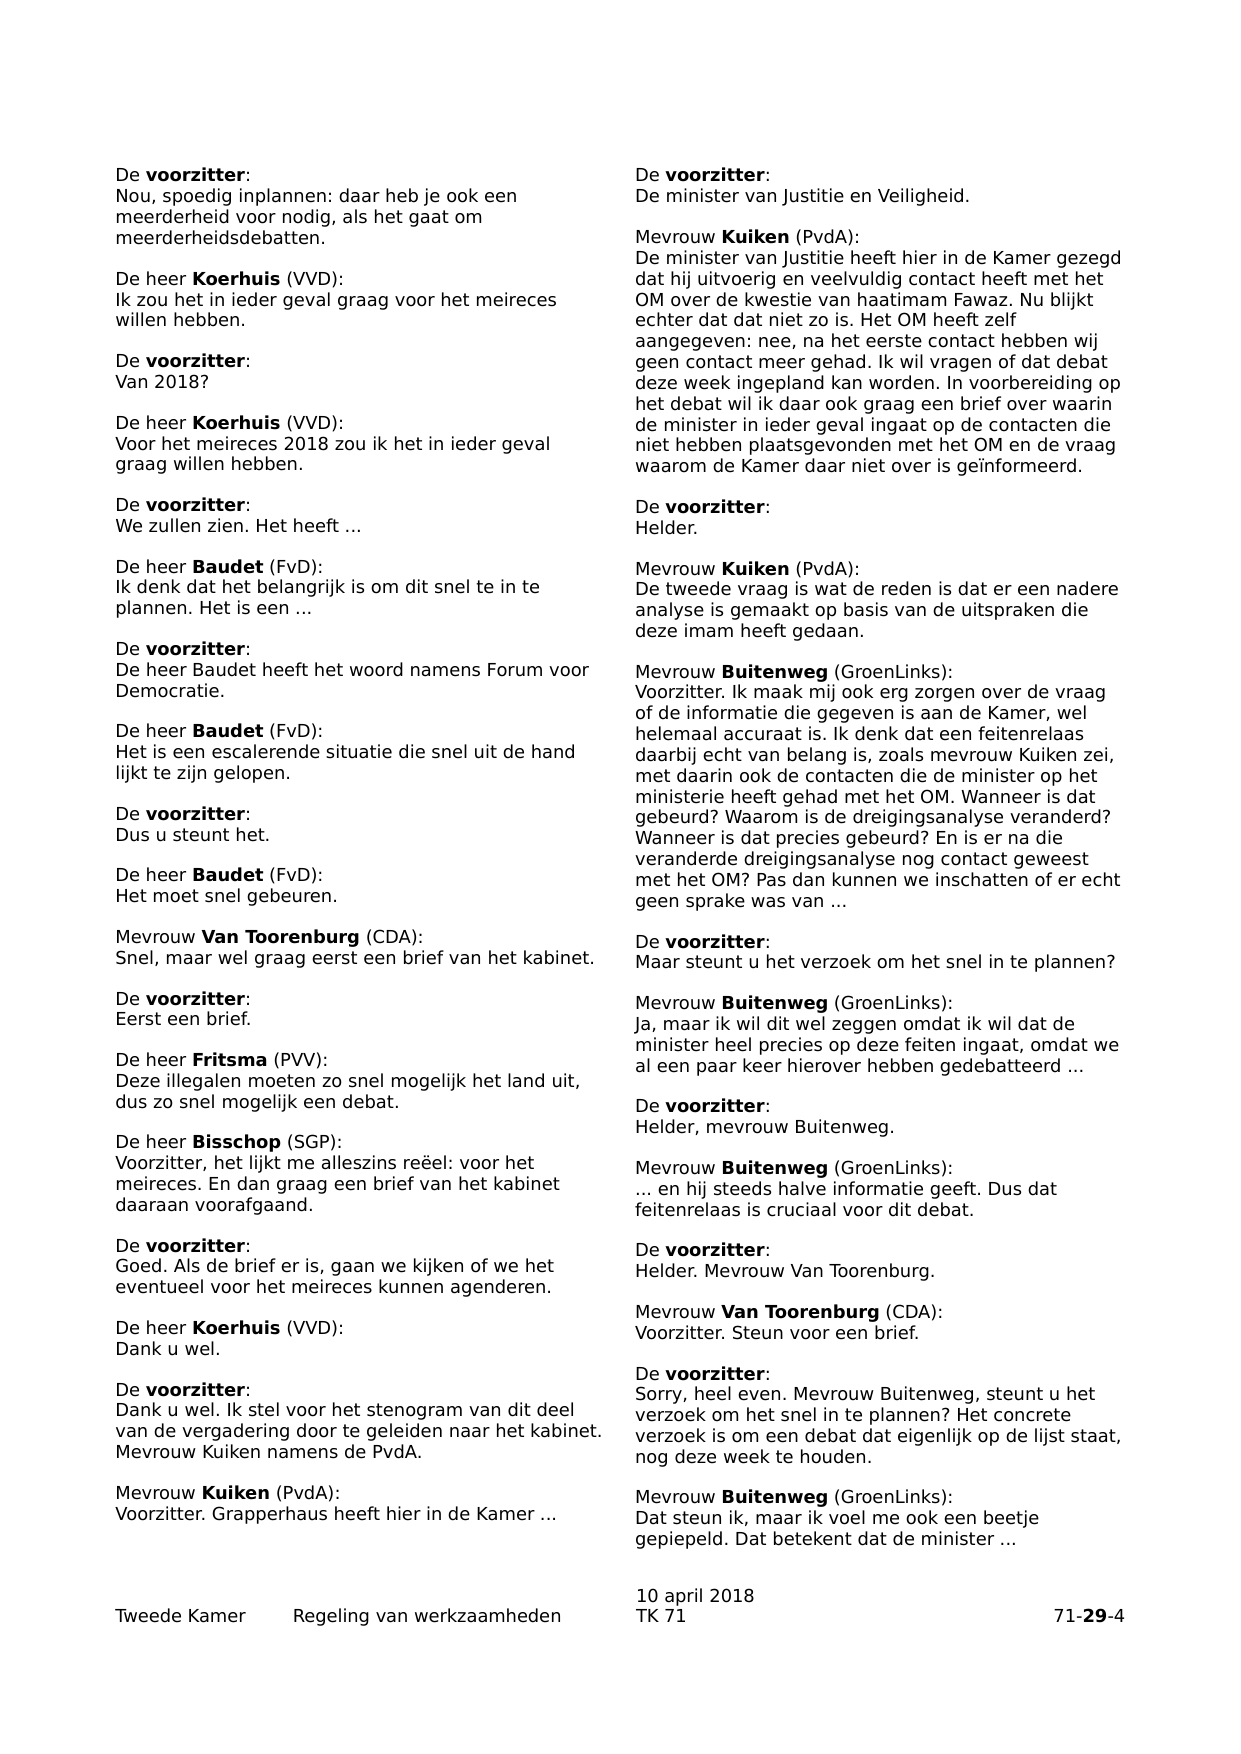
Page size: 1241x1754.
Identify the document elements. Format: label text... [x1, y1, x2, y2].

text De heer Koerhuis (VVD): [115, 412, 605, 433]
text Voorzitter. Steun voor een brief. [635, 1322, 1125, 1343]
text Voorzitter, het lijkt me alleszins reëel: voor het meireces. En dan graag een brief van het kabinet daaraan voorafgaand. [115, 1153, 605, 1216]
text De heer Baudet heeft het woord namens Forum voor Democratie. [115, 659, 605, 701]
text De tweede vraag is wat de reden is dat er een nadere analyse is gemaakt op basis van de uitspraken die deze imam heeft gedaan. [635, 579, 1125, 642]
text Het is een escalerende situatie die snel uit de hand lijkt te zijn gelopen. [115, 742, 605, 784]
text Dat steun ik, maar ik voel me ook een beetje gepiepeld. Dat betekent dat de minister ... [635, 1508, 1125, 1550]
text Mevrouw Buitenweg (GroenLinks): [635, 662, 1125, 682]
text Goed. Als de brief er is, gaan we kijken of we het eventueel voor het meireces kunnen agenderen. [115, 1256, 605, 1298]
text De voorzitter: [115, 351, 605, 372]
text De heer Fritsma (PVV): [115, 1050, 605, 1071]
text De voorzitter: [115, 804, 605, 824]
text Van 2018? [115, 372, 605, 392]
text Mevrouw Kuiken (PvdA): [635, 558, 1125, 579]
text De voorzitter: [115, 495, 605, 516]
text De heer Baudet (FvD): [115, 865, 605, 886]
text Maar steunt u het verzoek om het snel in te plannen? [635, 952, 1125, 973]
text Eerst een brief. [115, 1009, 605, 1030]
text Mevrouw Kuiken (PvdA): [635, 227, 1125, 248]
text Dank u wel. Ik stel voor het stenogram van dit deel van de vergadering door te geleiden naar het kabinet. [115, 1400, 605, 1442]
text Ja, maar ik wil dit wel zeggen omdat ik wil dat de minister heel precies op deze feiten ingaat, omdat we al een paar keer hierover hebben gedebatteerd ... [635, 1014, 1125, 1076]
text De heer Baudet (FvD): [115, 556, 605, 577]
text De minister van Justitie heeft hier in de Kamer gezegd dat hij uitvoerig en veelvuldig contact heeft met het OM over de kwestie van haatimam Fawaz. Nu blijkt echter dat dat niet zo is. Het OM heeft zelf aangegeven: nee, na het eerste contact hebben wij geen contact meer gehad. Ik wil vragen of dat debat deze week ingepland kan worden. In voorbereiding op het debat wil ik daar ook graag een brief over waarin de minister in ieder geval ingaat op de contacten die niet hebben plaatsgevonden met het OM en de vraag waarom de Kamer daar niet over is geïnformeerd. [635, 248, 1125, 477]
text Helder, mevrouw Buitenweg. [635, 1117, 1125, 1138]
text De voorzitter: [115, 1379, 605, 1400]
text De voorzitter: [635, 497, 1125, 517]
text De voorzitter: [115, 988, 605, 1009]
text De heer Bisschop (SGP): [115, 1132, 605, 1153]
text Dus u steunt het. [115, 824, 605, 845]
text Voor het meireces 2018 zou ik het in ieder geval graag willen hebben. [115, 433, 605, 475]
text Mevrouw Buitenweg (GroenLinks): [635, 993, 1125, 1014]
text De voorzitter: [635, 165, 1125, 186]
text De voorzitter: [635, 1240, 1125, 1261]
text De heer Koerhuis (VVD): [115, 268, 605, 289]
text Mevrouw Van Toorenburg (CDA): [635, 1302, 1125, 1322]
text De voorzitter: [635, 931, 1125, 952]
text Ik denk dat het belangrijk is om dit snel te in te plannen. Het is een ... [115, 577, 605, 619]
text De voorzitter: [115, 639, 605, 659]
text De voorzitter: [635, 1363, 1125, 1384]
text Mevrouw Buitenweg (GroenLinks): [635, 1158, 1125, 1178]
text Helder. Mevrouw Van Toorenburg. [635, 1261, 1125, 1282]
text Nou, spoedig inplannen: daar heb je ook een meerderheid voor nodig, als het gaat om meerderheidsdebatten. [115, 186, 605, 248]
text Helder. [635, 517, 1125, 538]
text Dank u wel. [115, 1339, 605, 1359]
text De voorzitter: [115, 165, 605, 186]
text Mevrouw Van Toorenburg (CDA): [115, 927, 605, 947]
text Snel, maar wel graag eerst een brief van het kabinet. [115, 947, 605, 968]
text De minister van Justitie en Veiligheid. [635, 186, 1125, 207]
text Mevrouw Buitenweg (GroenLinks): [635, 1487, 1125, 1508]
text Ik zou het in ieder geval graag voor het meireces willen hebben. [115, 289, 605, 331]
text ... en hij steeds halve informatie geeft. Dus dat feitenrelaas is cruciaal voor dit debat. [635, 1178, 1125, 1220]
text De voorzitter: [635, 1096, 1125, 1117]
text De voorzitter: [115, 1236, 605, 1256]
text Deze illegalen moeten zo snel mogelijk het land uit, dus zo snel mogelijk een debat. [115, 1071, 605, 1112]
text Voorzitter. Grapperhaus heeft hier in de Kamer ... [115, 1503, 605, 1524]
text Mevrouw Kuiken (PvdA): [115, 1483, 605, 1503]
text We zullen zien. Het heeft ... [115, 516, 605, 536]
text Voorzitter. Ik maak mij ook erg zorgen over de vraag of de informatie die gegeven is aan de Kamer, wel helemaal accuraat is. Ik denk dat een feitenrelaas daarbij echt van belang is, zoals mevrouw Kuiken zei, met daarin ook de contacten die de minister op het ministerie heeft gehad met het OM. Wanneer is dat gebeurd? Waarom is de dreigingsanalyse veranderd? Wanneer is dat precies gebeurd? En is er na die veranderde dreigingsanalyse nog contact geweest met het OM? Pas dan kunnen we inschatten of er echt geen sprake was van ... [635, 682, 1125, 911]
text Mevrouw Kuiken namens de PvdA. [115, 1442, 605, 1463]
text De heer Baudet (FvD): [115, 721, 605, 742]
text De heer Koerhuis (VVD): [115, 1318, 605, 1339]
text Sorry, heel even. Mevrouw Buitenweg, steunt u het verzoek om het snel in te plannen? Het concrete verzoek is om een debat dat eigenlijk op de lijst staat, nog deze week te houden. [635, 1384, 1125, 1467]
text Het moet snel gebeuren. [115, 886, 605, 907]
